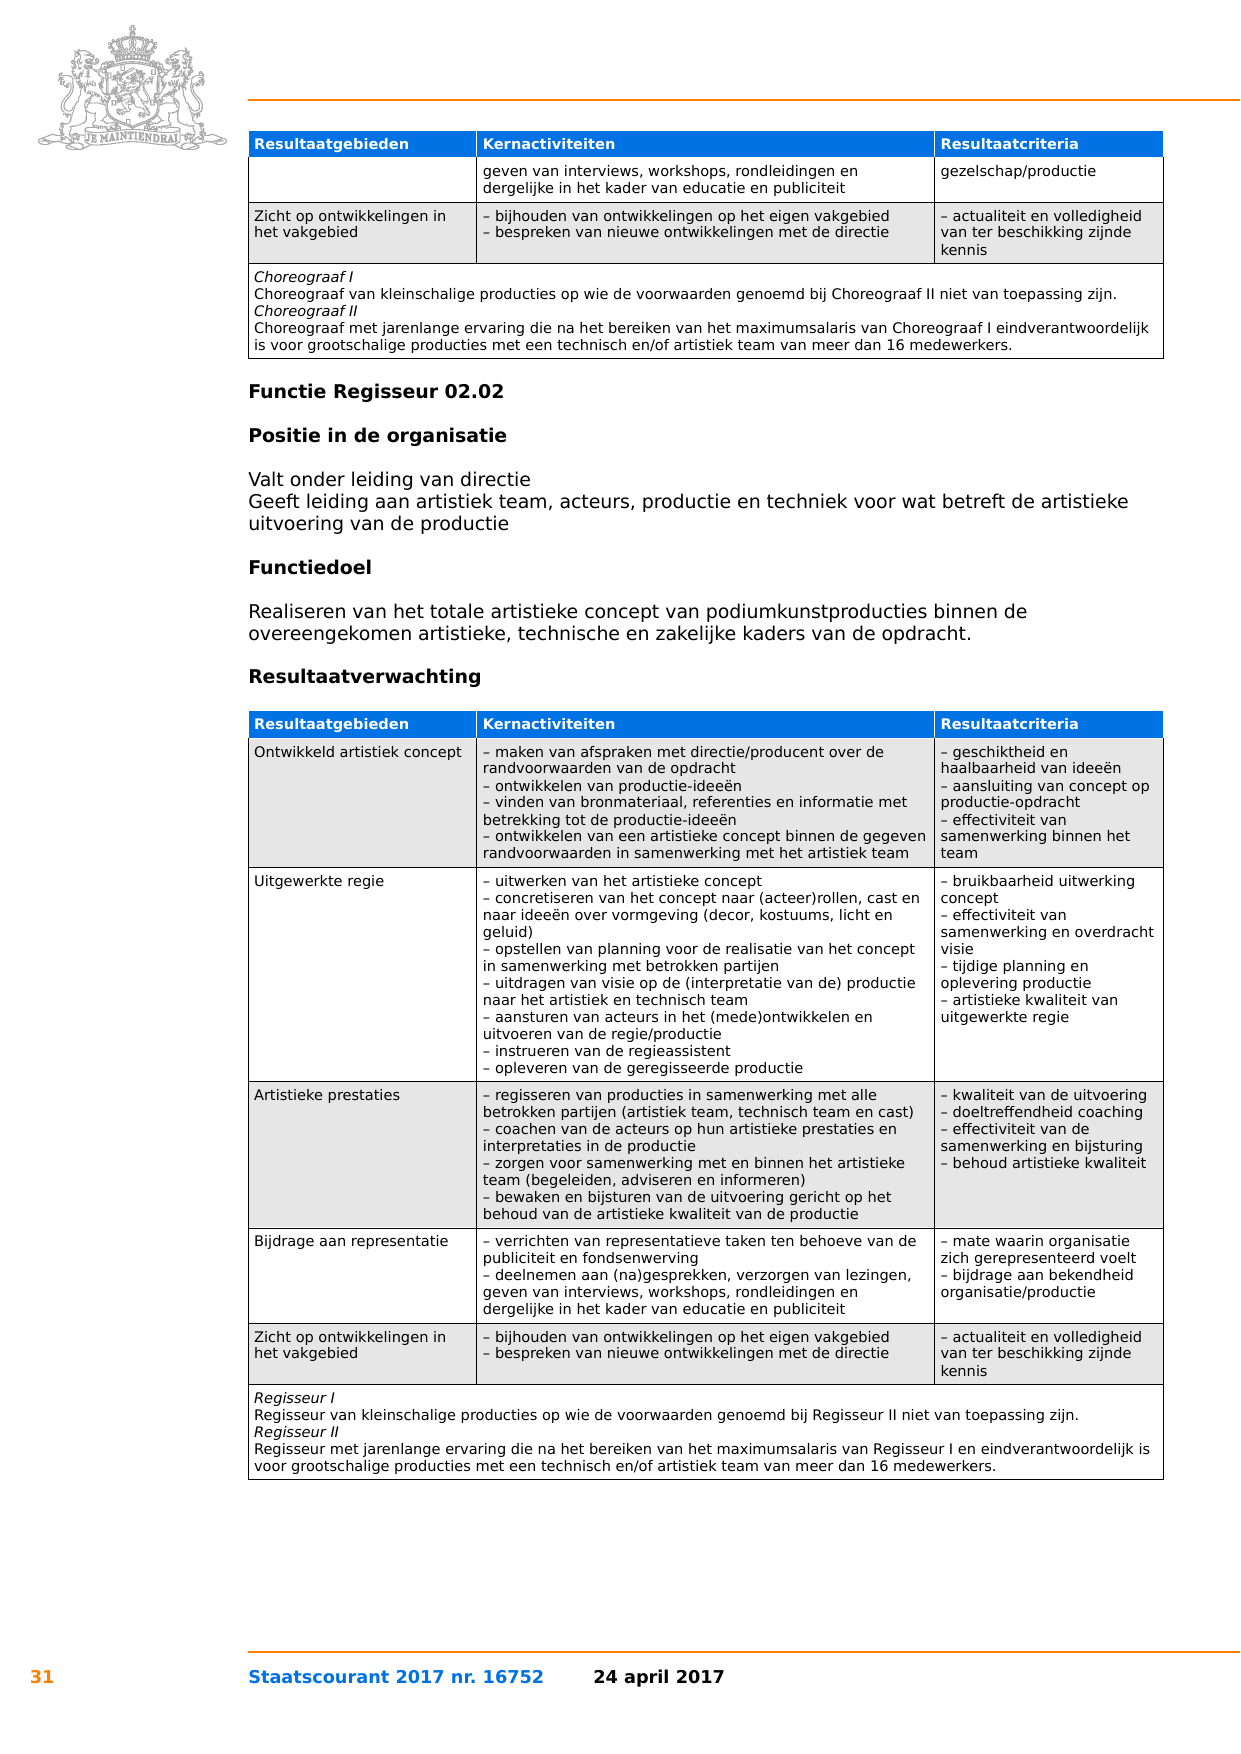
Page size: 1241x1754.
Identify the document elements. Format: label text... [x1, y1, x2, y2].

table_cell geven van interviews, workshops, rondleidingen en dergelijke in het kader van educatie en publiciteit [477, 158, 934, 202]
table_cell [249, 158, 476, 202]
table_cell Ontwikkeld artistiek concept [249, 739, 476, 867]
table_cell – geschiktheid en haalbaarheid van ideeën – aansluiting van concept op productie-opdracht – effectiviteit van samenwerking binnen het team [935, 739, 1163, 867]
table_cell – verrichten van representatieve taken ten behoeve van de publiciteit en fondsenwerving – deelnemen aan (na)gesprekken, verzorgen van lezingen, geven van interviews, workshops, rondleidingen en dergelijke in het kader van educatie en publiciteit [477, 1229, 934, 1323]
table_cell – actualiteit en volledigheid van ter beschikking zijnde kennis [935, 1324, 1163, 1384]
subtitle Resultaatverwachting [248, 666, 1163, 688]
table_cell – bijhouden van ontwikkelingen op het eigen vakgebied – bespreken van nieuwe ontwikkelingen met de directie [477, 203, 934, 263]
table_cell – regisseren van producties in samenwerking met alle betrokken partijen (artistiek team, technisch team en cast) – coachen van de acteurs op hun artistieke prestaties en interpretaties in de productie – zorgen voor samenwerking met en binnen het artistieke team (begeleiden, adviseren en informeren) – bewaken en bijsturen van de uitvoering gericht op het behoud van de artistieke kwaliteit van de productie [477, 1082, 934, 1227]
table_cell Choreograaf I Choreograaf van kleinschalige producties op wie de voorwaarden genoemd bij Choreograaf II niet van toepassing zijn. Choreograaf II Choreograaf met jarenlange ervaring die na het bereiken van het maximumsalaris van Choreograaf I eindverantwoordelijk is voor grootschalige producties met een technisch en/of artistiek team van meer dan 16 medewerkers. [249, 264, 1163, 358]
table_cell Uitgewerkte regie [249, 868, 476, 1081]
table_cell – bijhouden van ontwikkelingen op het eigen vakgebied – bespreken van nieuwe ontwikkelingen met de directie [477, 1324, 934, 1384]
table_cell Artistieke prestaties [249, 1082, 476, 1227]
table_cell – bruikbaarheid uitwerking concept – effectiviteit van samenwerking en overdracht visie – tijdige planning en oplevering productie – artistieke kwaliteit van uitgewerkte regie [935, 868, 1163, 1081]
table_cell – actualiteit en volledigheid van ter beschikking zijnde kennis [935, 203, 1163, 263]
table_header Kernactiviteiten [477, 131, 934, 157]
table_header Resultaatgebieden [249, 131, 476, 157]
table_cell – kwaliteit van de uitvoering – doeltreffendheid coaching – effectiviteit van de samenwerking en bijsturing – behoud artistieke kwaliteit [935, 1082, 1163, 1227]
picture [38, 25, 227, 150]
table_cell Zicht op ontwikkelingen in het vakgebied [249, 203, 476, 263]
table_header Resultaatcriteria [935, 131, 1163, 157]
subtitle Functiedoel [248, 557, 1163, 579]
table_cell – mate waarin organisatie zich gerepresenteerd voelt – bijdrage aan bekendheid organisatie/productie [935, 1229, 1163, 1323]
subtitle Functie Regisseur 02.02 [248, 381, 1163, 403]
table_cell Regisseur I Regisseur van kleinschalige producties op wie de voorwaarden genoemd bij Regisseur II niet van toepassing zijn. Regisseur II Regisseur met jarenlange ervaring die na het bereiken van het maximumsalaris van Regisseur I en eindverantwoordelijk is voor grootschalige producties met een technisch en/of artistiek team van meer dan 16 medewerkers. [249, 1385, 1163, 1479]
text Realiseren van het totale artistieke concept van podiumkunstproducties binnen de overeengekomen artistieke, technische en zakelijke kaders van de opdracht. [248, 601, 1163, 644]
subtitle Positie in de organisatie [248, 425, 1163, 447]
text Geeft leiding aan artistiek team, acteurs, productie en techniek voor wat betreft de artistieke uitvoering van de productie [248, 491, 1163, 535]
table_cell – maken van afspraken met directie/producent over de randvoorwaarden van de opdracht – ontwikkelen van productie-ideeën – vinden van bronmateriaal, referenties en informatie met betrekking tot de productie-ideeën – ontwikkelen van een artistieke concept binnen de gegeven randvoorwaarden in samenwerking met het artistiek team [477, 739, 934, 867]
table_header Resultaatcriteria [935, 711, 1163, 738]
table_header Kernactiviteiten [477, 711, 934, 738]
table_cell gezelschap/productie [935, 158, 1163, 202]
text Valt onder leiding van directie [248, 469, 1163, 491]
table_cell – uitwerken van het artistieke concept – concretiseren van het concept naar (acteer)rollen, cast en naar ideeën over vormgeving (decor, kostuums, licht en geluid) – opstellen van planning voor de realisatie van het concept in samenwerking met betrokken partijen – uitdragen van visie op de (interpretatie van de) productie naar het artistiek en technisch team – aansturen van acteurs in het (mede)ontwikkelen en uitvoeren van de regie/productie – instrueren van de regieassistent – opleveren van de geregisseerde productie [477, 868, 934, 1081]
table_cell Bijdrage aan representatie [249, 1229, 476, 1323]
table_cell Zicht op ontwikkelingen in het vakgebied [249, 1324, 476, 1384]
table_header Resultaatgebieden [249, 711, 476, 738]
